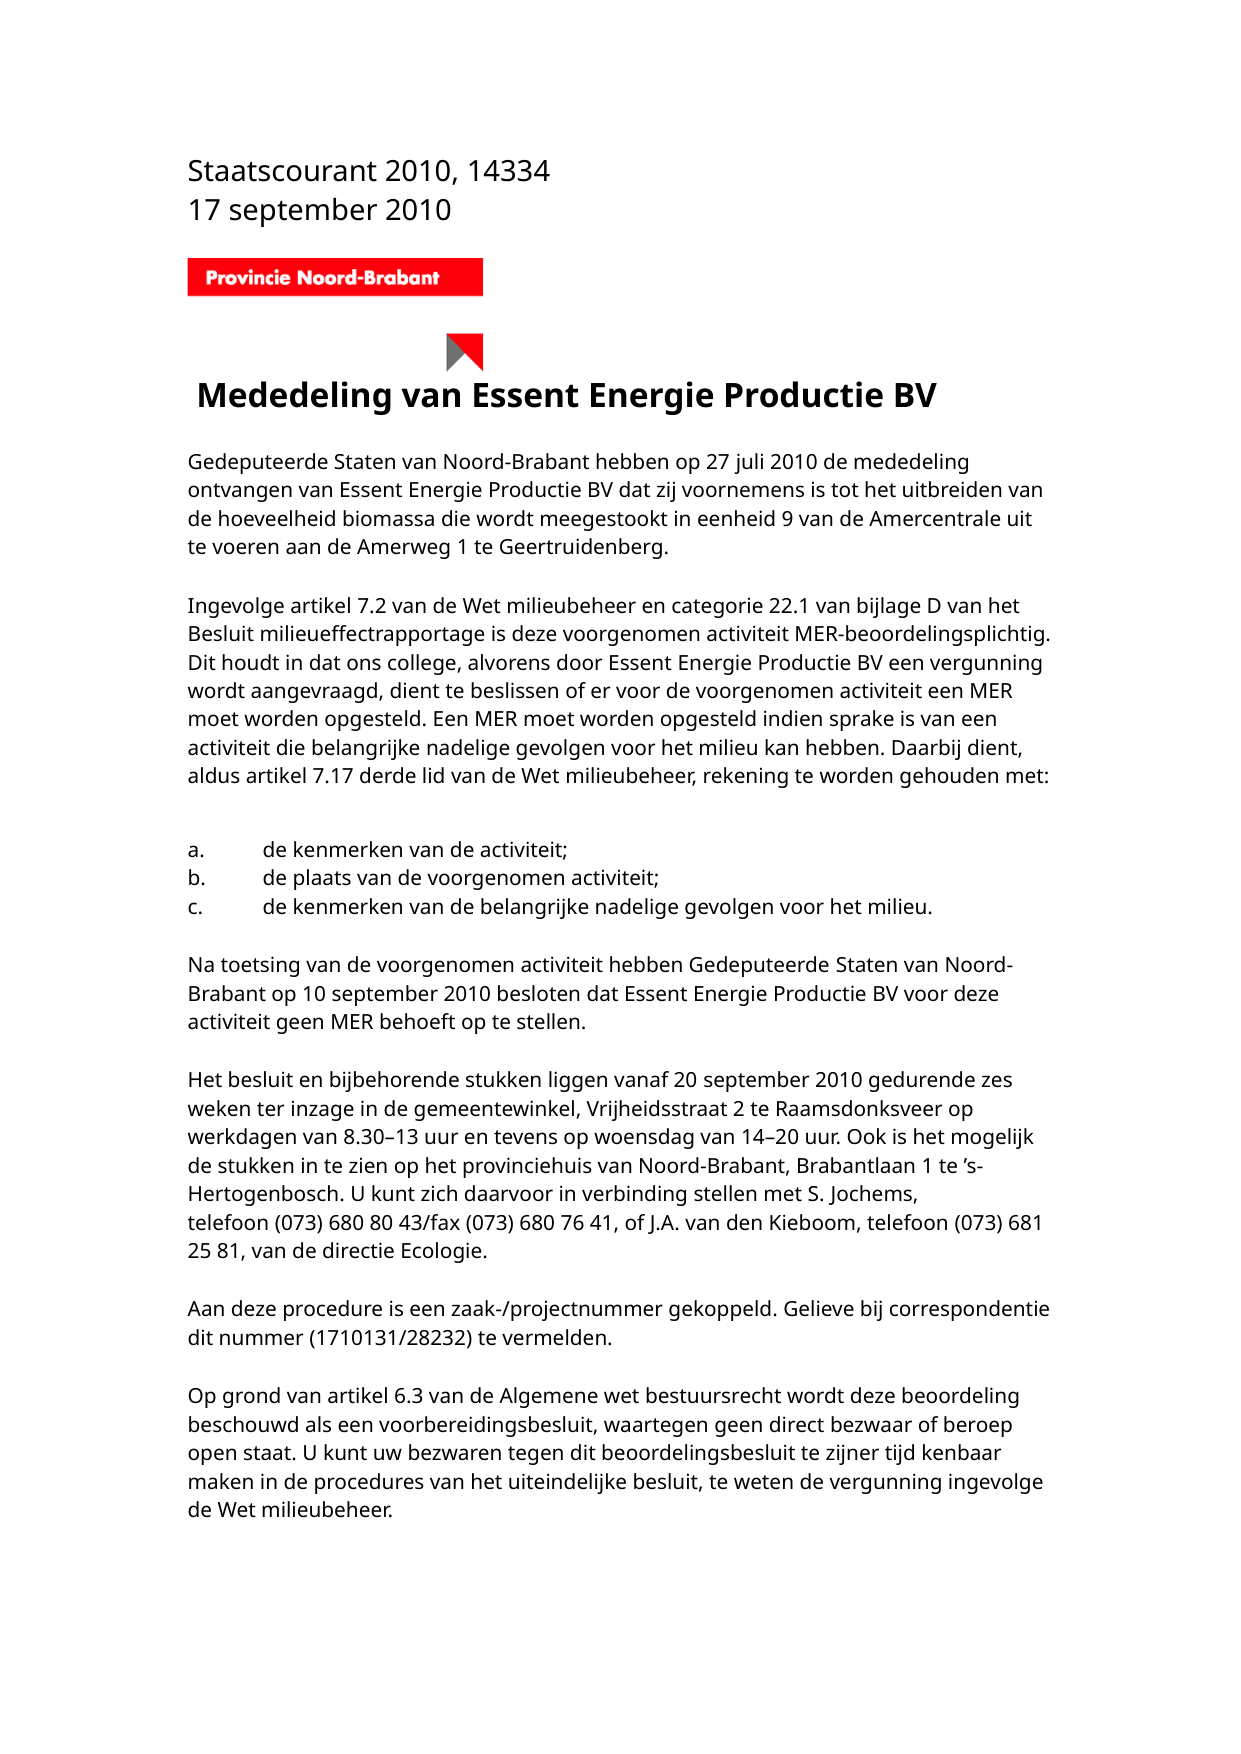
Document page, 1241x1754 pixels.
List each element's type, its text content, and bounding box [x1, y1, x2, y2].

text Aan deze procedure is een zaak-/projectnummer gekoppeld. Gelieve bij correspondentie dit nummer (1710131/28232) te vermelden. [187, 1294, 1053, 1351]
text Gedeputeerde Staten van Noord-Brabant hebben op 27 juli 2010 de mededeling ontvangen van Essent Energie Productie BV dat zij voornemens is tot het uitbreiden van de hoeveelheid biomassa die wordt meegestookt in eenheid 9 van de Amercentrale uit te voeren aan de Amerweg 1 te Geertruidenberg. [187, 447, 1053, 561]
text Ingevolge artikel 7.2 van de Wet milieubeheer en categorie 22.1 van bijlage D van het Besluit milieueffectrapportage is deze voorgenomen activiteit MER-beoordelingsplichtig. Dit houdt in dat ons college, alvorens door Essent Energie Productie BV een vergunning wordt aangevraagd, dient te beslissen of er voor de voorgenomen activiteit een MER moet worden opgesteld. Een MER moet worden opgesteld indien sprake is van een activiteit die belangrijke nadelige gevolgen voor het milieu kan hebben. Daarbij dient, aldus artikel 7.17 derde lid van de Wet milieubeheer, rekening te worden gehouden met: [187, 591, 1053, 790]
text 17 september 2010 [187, 190, 1053, 229]
list de kenmerken van de belangrijke nadelige gevolgen voor het milieu. [187, 892, 1053, 920]
text Het besluit en bijbehorende stukken liggen vanaf 20 september 2010 gedurende zes weken ter inzage in de gemeentewinkel, Vrijheidsstraat 2 te Raamsdonksveer op werkdagen van 8.30–13 uur en tevens op woensdag van 14–20 uur. Ook is het mogelijk de stukken in te zien op het provinciehuis van Noord-Brabant, Brabantlaan 1 te ’s-Hertogenbosch. U kunt zich daarvoor in verbinding stellen met S. Jochems, telefoon (073) 680 80 43/fax (073) 680 76 41, of J.A. van den Kieboom, telefoon (073) 681 25 81, van de directie Ecologie. [187, 1066, 1053, 1264]
text Op grond van artikel 6.3 van de Algemene wet bestuursrecht wordt deze beoordeling beschouwd als een voorbereidingsbesluit, waartegen geen direct bezwaar of beroep open staat. U kunt uw bezwaren tegen dit beoordelingsbesluit te zijner tijd kenbaar maken in de procedures van het uiteindelijke besluit, te weten de vergunning ingevolge de Wet milieubeheer. [187, 1381, 1053, 1524]
subtitle Mededeling van Essent Energie Productie BV [187, 271, 1053, 417]
picture [187, 258, 484, 372]
list de kenmerken van de activiteit; [187, 835, 1053, 863]
list de plaats van de voorgenomen activiteit; [187, 863, 1053, 892]
text Staatscourant 2010, 14334 [187, 150, 1053, 190]
text Na toetsing van de voorgenomen activiteit hebben Gedeputeerde Staten van Noord-Brabant op 10 september 2010 besloten dat Essent Energie Productie BV voor deze activiteit geen MER behoeft op te stellen. [187, 950, 1053, 1036]
